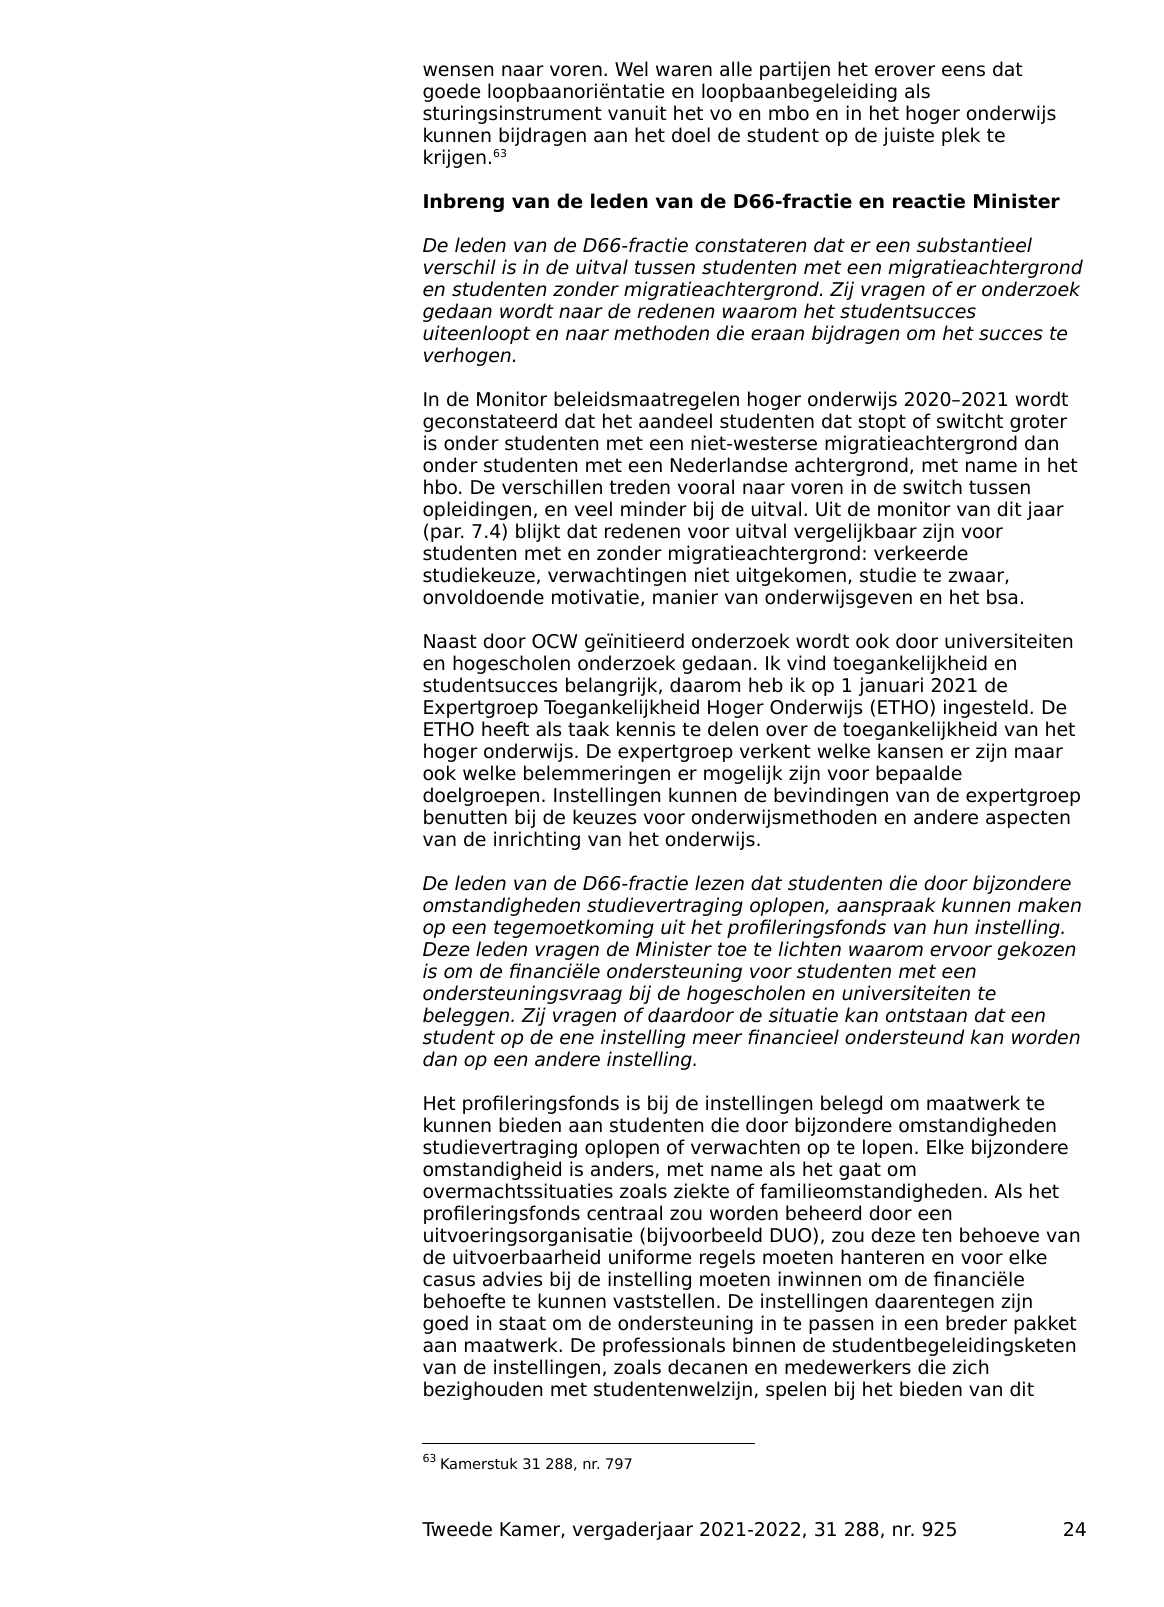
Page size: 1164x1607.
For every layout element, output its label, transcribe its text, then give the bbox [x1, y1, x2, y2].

subtitle Inbreng van de leden van de D66-fractie en reactie Minister [422, 191, 1087, 213]
text wensen naar voren. Wel waren alle partijen het erover eens dat goede loopbaanoriëntatie en loopbaanbegeleiding als sturingsinstrument vanuit het vo en mbo en in het hoger onderwijs kunnen bijdragen aan het doel de student op de juiste plek te krijgen. [422, 59, 1087, 169]
text Het profileringsfonds is bij de instellingen belegd om maatwerk te kunnen bieden aan studenten die door bijzondere omstandigheden studievertraging oplopen of verwachten op te lopen. Elke bijzondere omstandigheid is anders, met name als het gaat om overmachtssituaties zoals ziekte of familieomstandigheden. Als het profileringsfonds centraal zou worden beheerd door een uitvoeringsorganisatie (bijvoorbeeld DUO), zou deze ten behoeve van de uitvoerbaarheid uniforme regels moeten hanteren en voor elke casus advies bij de instelling moeten inwinnen om de financiële behoefte te kunnen vaststellen. De instellingen daarentegen zijn goed in staat om de ondersteuning in te passen in een breder pakket aan maatwerk. De professionals binnen de studentbegeleidingsketen van de instellingen, zoals decanen en medewerkers die zich bezighouden met studentenwelzijn, spelen bij het bieden van dit [422, 1093, 1087, 1401]
text De leden van de D66-fractie lezen dat studenten die door bijzondere omstandigheden studievertraging oplopen, aanspraak kunnen maken op een tegemoetkoming uit het profileringsfonds van hun instelling. Deze leden vragen de Minister toe te lichten waarom ervoor gekozen is om de financiële ondersteuning voor studenten met een ondersteuningsvraag bij de hogescholen en universiteiten te beleggen. Zij vragen of daardoor de situatie kan ontstaan dat een student op de ene instelling meer financieel ondersteund kan worden dan op een andere instelling. [422, 873, 1087, 1071]
text De leden van de D66-fractie constateren dat er een substantieel verschil is in de uitval tussen studenten met een migratieachtergrond en studenten zonder migratieachtergrond. Zij vragen of er onderzoek gedaan wordt naar de redenen waarom het studentsucces uiteenloopt en naar methoden die eraan bijdragen om het succes te verhogen. [422, 235, 1087, 367]
text Naast door OCW geïnitieerd onderzoek wordt ook door universiteiten en hogescholen onderzoek gedaan. Ik vind toegankelijkheid en studentsucces belangrijk, daarom heb ik op 1 januari 2021 de Expertgroep Toegankelijkheid Hoger Onderwijs (ETHO) ingesteld. De ETHO heeft als taak kennis te delen over de toegankelijkheid van het hoger onderwijs. De expertgroep verkent welke kansen er zijn maar ook welke belemmeringen er mogelijk zijn voor bepaalde doelgroepen. Instellingen kunnen de bevindingen van de expertgroep benutten bij de keuzes voor onderwijsmethoden en andere aspecten van de inrichting van het onderwijs. [422, 631, 1087, 851]
text Kamerstuk 31 288, nr. 797 [422, 1452, 1087, 1474]
text In de Monitor beleidsmaatregelen hoger onderwijs 2020–2021 wordt geconstateerd dat het aandeel studenten dat stopt of switcht groter is onder studenten met een niet-westerse migratieachtergrond dan onder studenten met een Nederlandse achtergrond, met name in het hbo. De verschillen treden vooral naar voren in de switch tussen opleidingen, en veel minder bij de uitval. Uit de monitor van dit jaar (par. 7.4) blijkt dat redenen voor uitval vergelijkbaar zijn voor studenten met en zonder migratieachtergrond: verkeerde studiekeuze, verwachtingen niet uitgekomen, studie te zwaar, onvoldoende motivatie, manier van onderwijsgeven en het bsa. [422, 389, 1087, 609]
